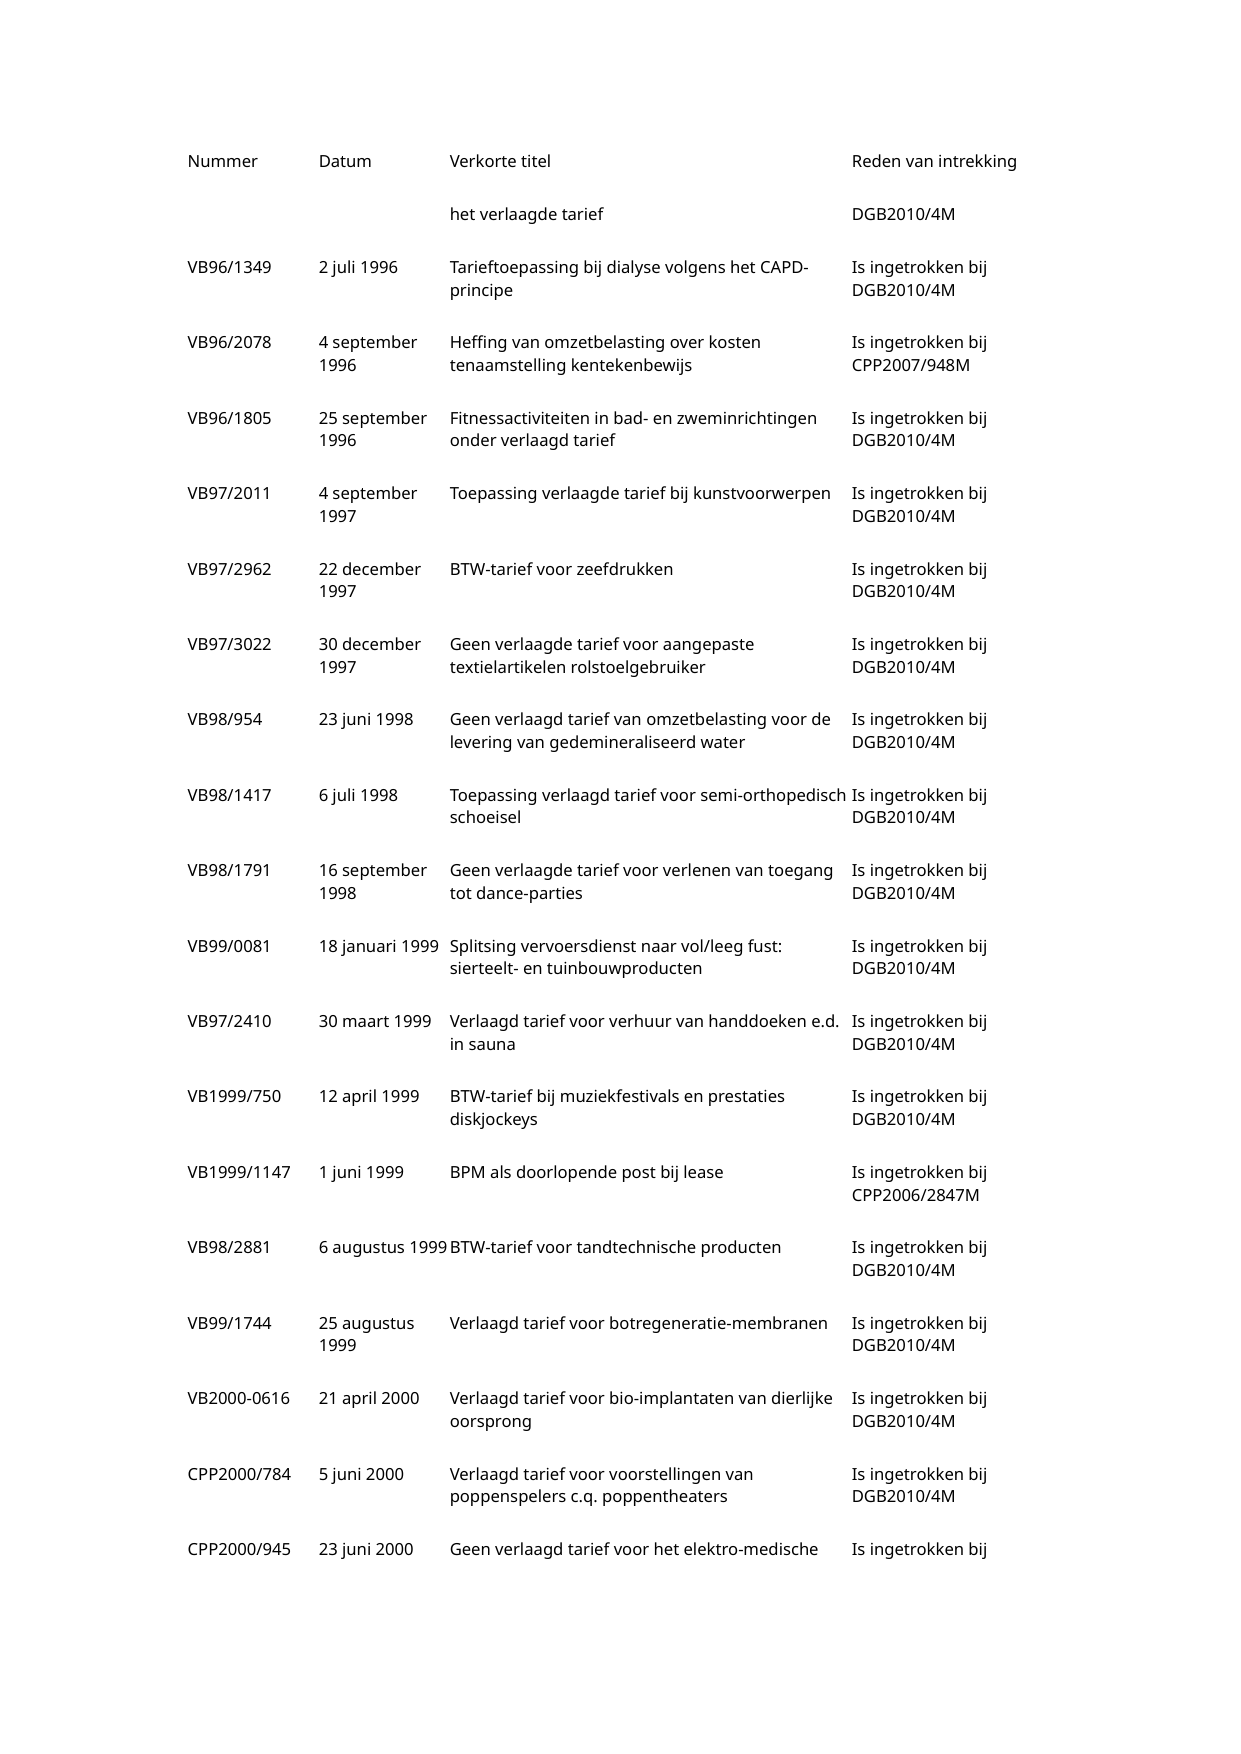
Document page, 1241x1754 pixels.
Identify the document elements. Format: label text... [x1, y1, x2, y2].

table_cell 6 juli 1998 [319, 783, 449, 859]
table_cell Verlaagd tarief voor verhuur van handdoeken e.d. in sauna [450, 1010, 852, 1085]
table_cell 18 januari 1999 [319, 934, 449, 1009]
table_cell Verlaagd tarief voor voorstellingen van poppenspelers c.q. poppentheaters [450, 1462, 852, 1537]
table_cell Is ingetrokken bij DGB2010/4M [852, 1236, 1053, 1311]
table_cell 12 april 1999 [319, 1085, 449, 1160]
table_cell 21 april 2000 [319, 1387, 449, 1462]
table_cell VB1999/1147 [188, 1160, 318, 1236]
table_cell Verlaagd tarief voor bio-implantaten van dierlijke oorsprong [450, 1387, 852, 1462]
table_cell VB99/0081 [188, 934, 318, 1009]
table_cell Geen verlaagd tarief voor het elektro-medische [450, 1538, 852, 1590]
table_cell Is ingetrokken bij DGB2010/4M [852, 557, 1053, 632]
table_cell Is ingetrokken bij CPP2006/2847M [852, 1160, 1053, 1236]
table_cell 30 maart 1999 [319, 1010, 449, 1085]
table_cell 2 juli 1996 [319, 255, 449, 331]
table_cell VB96/1349 [188, 255, 318, 331]
table_header Reden van intrekking [852, 150, 1053, 203]
table_cell 1 juni 1999 [319, 1160, 449, 1236]
table_cell Is ingetrokken bij DGB2010/4M [852, 783, 1053, 859]
table_cell BPM als doorlopende post bij lease [450, 1160, 852, 1236]
table_cell [188, 203, 318, 255]
table_cell Toepassing verlaagd tarief voor semi-orthopedisch schoeisel [450, 783, 852, 859]
table_cell VB97/2962 [188, 557, 318, 632]
table_cell VB97/2011 [188, 482, 318, 557]
table_cell Is ingetrokken bij DGB2010/4M [852, 1462, 1053, 1537]
table_cell VB2000-0616 [188, 1387, 318, 1462]
table_cell VB98/1417 [188, 783, 318, 859]
table_cell 4 september 1997 [319, 482, 449, 557]
table_cell 5 juni 2000 [319, 1462, 449, 1537]
table_cell VB97/2410 [188, 1010, 318, 1085]
table_header Verkorte titel [450, 150, 852, 203]
table_cell Is ingetrokken bij DGB2010/4M [852, 633, 1053, 708]
table_cell Heffing van omzetbelasting over kosten tenaamstelling kentekenbewijs [450, 331, 852, 406]
table_cell 25 september 1996 [319, 406, 449, 482]
table_cell 16 september 1998 [319, 859, 449, 934]
table_cell CPP2000/784 [188, 1462, 318, 1537]
table_cell Verlaagd tarief voor botregeneratie-membranen [450, 1311, 852, 1387]
table_cell het verlaagde tarief [450, 203, 852, 255]
table_cell VB1999/750 [188, 1085, 318, 1160]
table_cell Is ingetrokken bij [852, 1538, 1053, 1590]
table_cell CPP2000/945 [188, 1538, 318, 1590]
table_cell Is ingetrokken bij DGB2010/4M [852, 934, 1053, 1009]
table_cell Is ingetrokken bij DGB2010/4M [852, 406, 1053, 482]
table_cell VB97/3022 [188, 633, 318, 708]
table_cell VB98/1791 [188, 859, 318, 934]
table_cell [319, 203, 449, 255]
table_header Nummer [188, 150, 318, 203]
table_cell VB98/2881 [188, 1236, 318, 1311]
table_header Datum [319, 150, 449, 203]
table_cell 23 juni 2000 [319, 1538, 449, 1590]
table_cell Is ingetrokken bij DGB2010/4M [852, 1010, 1053, 1085]
table_cell Is ingetrokken bij DGB2010/4M [852, 255, 1053, 331]
table_cell Is ingetrokken bij DGB2010/4M [852, 859, 1053, 934]
table_cell Tarieftoepassing bij dialyse volgens het CAPD-principe [450, 255, 852, 331]
table_cell Is ingetrokken bij DGB2010/4M [852, 1387, 1053, 1462]
table_cell 25 augustus 1999 [319, 1311, 449, 1387]
table_cell VB96/2078 [188, 331, 318, 406]
table_cell 23 juni 1998 [319, 708, 449, 783]
table_cell Geen verlaagde tarief voor verlenen van toegang tot dance-parties [450, 859, 852, 934]
table_cell Fitnessactiviteiten in bad- en zweminrichtingen onder verlaagd tarief [450, 406, 852, 482]
table_cell BTW-tarief bij muziekfestivals en prestaties diskjockeys [450, 1085, 852, 1160]
table_cell VB96/1805 [188, 406, 318, 482]
table_cell DGB2010/4M [852, 203, 1053, 255]
table_cell Splitsing vervoersdienst naar vol/leeg fust: sierteelt- en tuinbouwproducten [450, 934, 852, 1009]
table_cell 4 september 1996 [319, 331, 449, 406]
table_cell 30 december 1997 [319, 633, 449, 708]
table_cell Is ingetrokken bij DGB2010/4M [852, 482, 1053, 557]
table_cell Geen verlaagde tarief voor aangepaste textielartikelen rolstoelgebruiker [450, 633, 852, 708]
table_cell 6 augustus 1999 [319, 1236, 449, 1311]
table_cell Is ingetrokken bij DGB2010/4M [852, 708, 1053, 783]
table_cell Is ingetrokken bij CPP2007/948M [852, 331, 1053, 406]
table_cell BTW-tarief voor tandtechnische producten [450, 1236, 852, 1311]
table_cell 22 december 1997 [319, 557, 449, 632]
table_cell BTW-tarief voor zeefdrukken [450, 557, 852, 632]
table_cell Toepassing verlaagde tarief bij kunstvoorwerpen [450, 482, 852, 557]
table_cell Geen verlaagd tarief van omzetbelasting voor de levering van gedemineraliseerd water [450, 708, 852, 783]
table_cell VB98/954 [188, 708, 318, 783]
table_cell Is ingetrokken bij DGB2010/4M [852, 1311, 1053, 1387]
table_cell VB99/1744 [188, 1311, 318, 1387]
table_cell Is ingetrokken bij DGB2010/4M [852, 1085, 1053, 1160]
